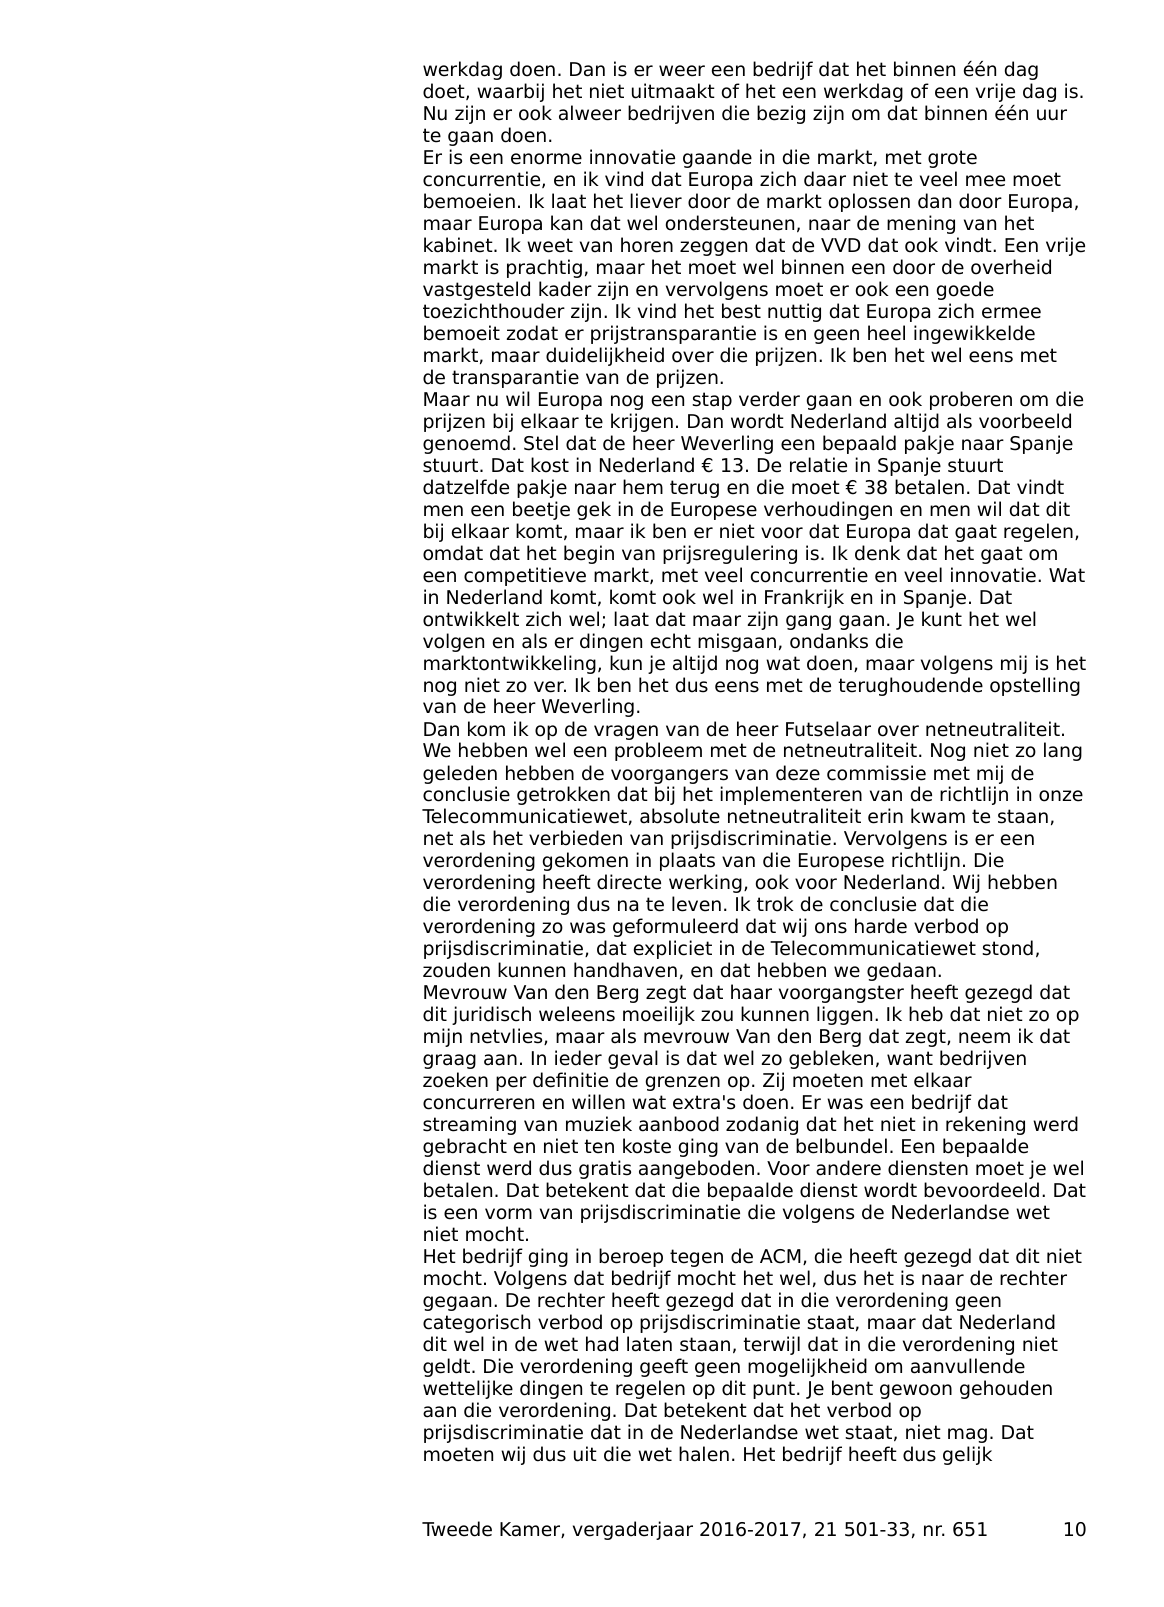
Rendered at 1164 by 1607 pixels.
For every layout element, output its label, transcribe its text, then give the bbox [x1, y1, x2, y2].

text Dan kom ik op de vragen van de heer Futselaar over netneutraliteit. We hebben wel een probleem met de netneutraliteit. Nog niet zo lang geleden hebben de voorgangers van deze commissie met mij de conclusie getrokken dat bij het implementeren van de richtlijn in onze Telecommunicatiewet, absolute netneutraliteit erin kwam te staan, net als het verbieden van prijsdiscriminatie. Vervolgens is er een verordening gekomen in plaats van die Europese richtlijn. Die verordening heeft directe werking, ook voor Nederland. Wij hebben die verordening dus na te leven. Ik trok de conclusie dat die verordening zo was geformuleerd dat wij ons harde verbod op prijsdiscriminatie, dat expliciet in de Telecommunicatiewet stond, zouden kunnen handhaven, en dat hebben we gedaan. [422, 718, 1087, 982]
text Het bedrijf ging in beroep tegen de ACM, die heeft gezegd dat dit niet mocht. Volgens dat bedrijf mocht het wel, dus het is naar de rechter gegaan. De rechter heeft gezegd dat in die verordening geen categorisch verbod op prijsdiscriminatie staat, maar dat Nederland dit wel in de wet had laten staan, terwijl dat in die verordening niet geldt. Die verordening geeft geen mogelijkheid om aanvullende wettelijke dingen te regelen op dit punt. Je bent gewoon gehouden aan die verordening. Dat betekent dat het verbod op prijsdiscriminatie dat in de Nederlandse wet staat, niet mag. Dat moeten wij dus uit die wet halen. Het bedrijf heeft dus gelijk [422, 1246, 1087, 1466]
text Maar nu wil Europa nog een stap verder gaan en ook proberen om die prijzen bij elkaar te krijgen. Dan wordt Nederland altijd als voorbeeld genoemd. Stel dat de heer Weverling een bepaald pakje naar Spanje stuurt. Dat kost in Nederland € 13. De relatie in Spanje stuurt datzelfde pakje naar hem terug en die moet € 38 betalen. Dat vindt men een beetje gek in de Europese verhoudingen en men wil dat dit bij elkaar komt, maar ik ben er niet voor dat Europa dat gaat regelen, omdat dat het begin van prijsregulering is. Ik denk dat het gaat om een competitieve markt, met veel concurrentie en veel innovatie. Wat in Nederland komt, komt ook wel in Frankrijk en in Spanje. Dat ontwikkelt zich wel; laat dat maar zijn gang gaan. Je kunt het wel volgen en als er dingen echt misgaan, ondanks die marktontwikkeling, kun je altijd nog wat doen, maar volgens mij is het nog niet zo ver. Ik ben het dus eens met de terughoudende opstelling van de heer Weverling. [422, 389, 1087, 718]
text Er is een enorme innovatie gaande in die markt, met grote concurrentie, en ik vind dat Europa zich daar niet te veel mee moet bemoeien. Ik laat het liever door de markt oplossen dan door Europa, maar Europa kan dat wel ondersteunen, naar de mening van het kabinet. Ik weet van horen zeggen dat de VVD dat ook vindt. Een vrije markt is prachtig, maar het moet wel binnen een door de overheid vastgesteld kader zijn en vervolgens moet er ook een goede toezichthouder zijn. Ik vind het best nuttig dat Europa zich ermee bemoeit zodat er prijstransparantie is en geen heel ingewikkelde markt, maar duidelijkheid over die prijzen. Ik ben het wel eens met de transparantie van de prijzen. [422, 147, 1087, 389]
text Mevrouw Van den Berg zegt dat haar voorgangster heeft gezegd dat dit juridisch weleens moeilijk zou kunnen liggen. Ik heb dat niet zo op mijn netvlies, maar als mevrouw Van den Berg dat zegt, neem ik dat graag aan. In ieder geval is dat wel zo gebleken, want bedrijven zoeken per definitie de grenzen op. Zij moeten met elkaar concurreren en willen wat extra's doen. Er was een bedrijf dat streaming van muziek aanbood zodanig dat het niet in rekening werd gebracht en niet ten koste ging van de belbundel. Een bepaalde dienst werd dus gratis aangeboden. Voor andere diensten moet je wel betalen. Dat betekent dat die bepaalde dienst wordt bevoordeeld. Dat is een vorm van prijsdiscriminatie die volgens de Nederlandse wet niet mocht. [422, 982, 1087, 1246]
text werkdag doen. Dan is er weer een bedrijf dat het binnen één dag doet, waarbij het niet uitmaakt of het een werkdag of een vrije dag is. Nu zijn er ook alweer bedrijven die bezig zijn om dat binnen één uur te gaan doen. [422, 59, 1087, 147]
